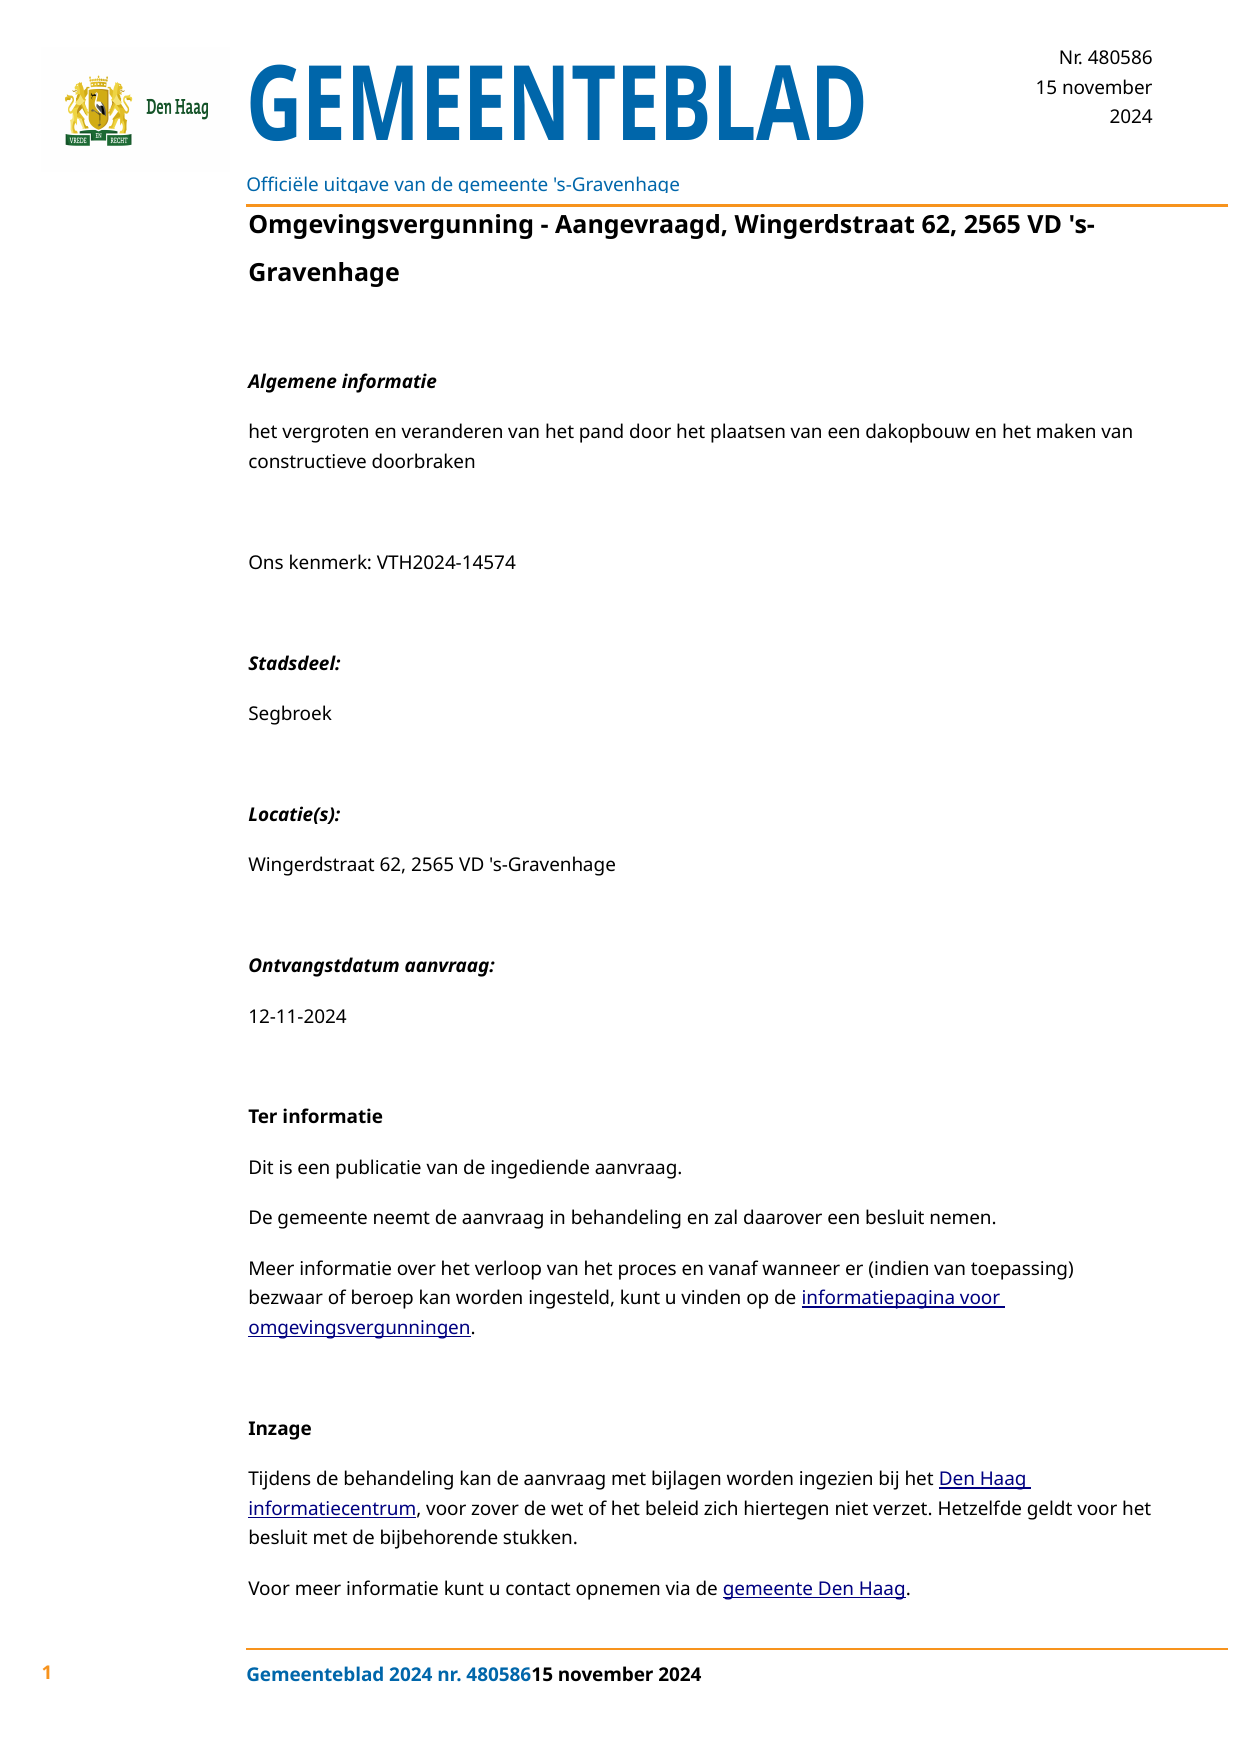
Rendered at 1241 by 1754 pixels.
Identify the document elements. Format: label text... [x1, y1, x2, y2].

text 12-11-2024 [248, 1003, 1152, 1029]
text Omgevingsvergunning - Aangevraagd, Wingerdstraat 62, 2565 VD 's-Gravenhage [248, 207, 1152, 288]
text Meer informatie over het verloop van het proces en vanaf wanneer er (indien van toepassing) bezwaar of beroep kan worden ingesteld, kunt u vinden op de informatiepagina voor omgevingsvergunningen. [248, 1255, 1152, 1340]
text Ons kenmerk: VTH2024-14574 [248, 549, 1152, 575]
text Wingerdstraat 62, 2565 VD 's-Gravenhage [248, 852, 1152, 877]
text Locatie(s): [248, 801, 1152, 827]
text het vergroten en veranderen van het pand door het plaatsen van een dakopbouw en het maken van constructieve doorbraken [248, 419, 1152, 474]
text Algemene informatie [248, 368, 1152, 394]
text Ter informatie [248, 1104, 1152, 1129]
text Voor meer informatie kunt u contact opnemen via de gemeente Den Haag. [248, 1575, 1152, 1601]
text Segbroek [248, 700, 1152, 726]
text Tijdens de behandeling kan de aanvraag met bijlagen worden ingezien bij het Den Haag informatiecentrum, voor zover de wet of het beleid zich hiertegen niet verzet. Hetzelfde geldt voor het besluit met de bijbehorende stukken. [248, 1465, 1152, 1550]
picture [41, 47, 231, 172]
text Inzage [248, 1415, 1152, 1441]
text Dit is een publicatie van de ingediende aanvraag. [248, 1154, 1152, 1180]
text De gemeente neemt de aanvraag in behandeling en zal daarover een besluit nemen. [248, 1204, 1152, 1230]
text Ontvangstdatum aanvraag: [248, 952, 1152, 978]
text Stadsdeel: [248, 650, 1152, 676]
